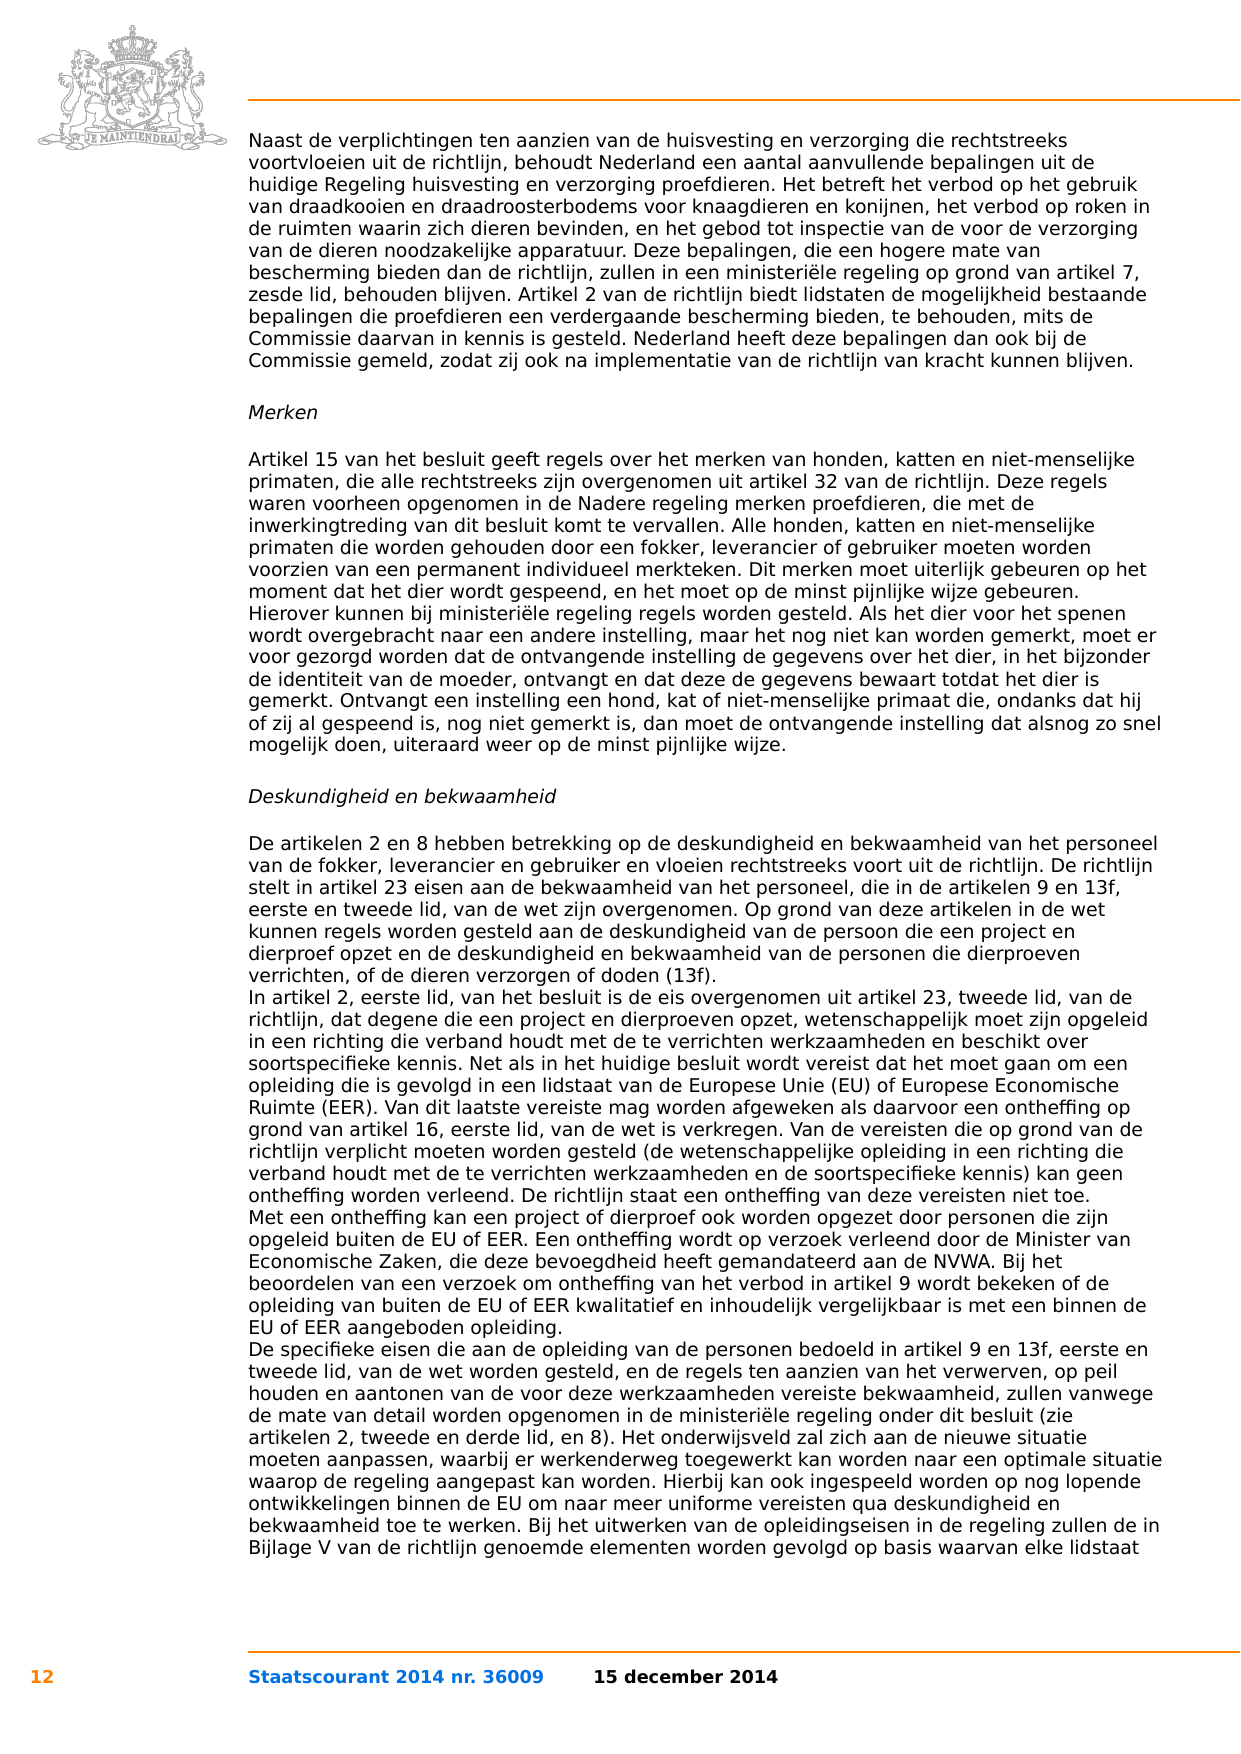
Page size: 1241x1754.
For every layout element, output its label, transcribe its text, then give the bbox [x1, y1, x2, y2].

subtitle Merken [248, 402, 1163, 424]
text Artikel 15 van het besluit geeft regels over het merken van honden, katten en niet-menselijke primaten, die alle rechtstreeks zijn overgenomen uit artikel 32 van de richtlijn. Deze regels waren voorheen opgenomen in de Nadere regeling merken proefdieren, die met de inwerkingtreding van dit besluit komt te vervallen. Alle honden, katten en niet-menselijke primaten die worden gehouden door een fokker, leverancier of gebruiker moeten worden voorzien van een permanent individueel merkteken. Dit merken moet uiterlijk gebeuren op het moment dat het dier wordt gespeend, en het moet op de minst pijnlijke wijze gebeuren. Hierover kunnen bij ministeriële regeling regels worden gesteld. Als het dier voor het spenen wordt overgebracht naar een andere instelling, maar het nog niet kan worden gemerkt, moet er voor gezorgd worden dat de ontvangende instelling de gegevens over het dier, in het bijzonder de identiteit van de moeder, ontvangt en dat deze de gegevens bewaart totdat het dier is gemerkt. Ontvangt een instelling een hond, kat of niet-menselijke primaat die, ondanks dat hij of zij al gespeend is, nog niet gemerkt is, dan moet de ontvangende instelling dat alsnog zo snel mogelijk doen, uiteraard weer op de minst pijnlijke wijze. [248, 449, 1163, 756]
text De artikelen 2 en 8 hebben betrekking op de deskundigheid en bekwaamheid van het personeel van de fokker, leverancier en gebruiker en vloeien rechtstreeks voort uit de richtlijn. De richtlijn stelt in artikel 23 eisen aan de bekwaamheid van het personeel, die in de artikelen 9 en 13f, eerste en tweede lid, van de wet zijn overgenomen. Op grond van deze artikelen in de wet kunnen regels worden gesteld aan de deskundigheid van de persoon die een project en dierproef opzet en de deskundigheid en bekwaamheid van de personen die dierproeven verrichten, of de dieren verzorgen of doden (13f). [248, 833, 1163, 987]
text In artikel 2, eerste lid, van het besluit is de eis overgenomen uit artikel 23, tweede lid, van de richtlijn, dat degene die een project en dierproeven opzet, wetenschappelijk moet zijn opgeleid in een richting die verband houdt met de te verrichten werkzaamheden en beschikt over soortspecifieke kennis. Net als in het huidige besluit wordt vereist dat het moet gaan om een opleiding die is gevolgd in een lidstaat van de Europese Unie (EU) of Europese Economische Ruimte (EER). Van dit laatste vereiste mag worden afgeweken als daarvoor een ontheffing op grond van artikel 16, eerste lid, van de wet is verkregen. Van de vereisten die op grond van de richtlijn verplicht moeten worden gesteld (de wetenschappelijke opleiding in een richting die verband houdt met de te verrichten werkzaamheden en de soortspecifieke kennis) kan geen ontheffing worden verleend. De richtlijn staat een ontheffing van deze vereisten niet toe. [248, 987, 1163, 1207]
text Naast de verplichtingen ten aanzien van de huisvesting en verzorging die rechtstreeks voortvloeien uit de richtlijn, behoudt Nederland een aantal aanvullende bepalingen uit de huidige Regeling huisvesting en verzorging proefdieren. Het betreft het verbod op het gebruik van draadkooien en draadroosterbodems voor knaagdieren en konijnen, het verbod op roken in de ruimten waarin zich dieren bevinden, en het gebod tot inspectie van de voor de verzorging van de dieren noodzakelijke apparatuur. Deze bepalingen, die een hogere mate van bescherming bieden dan de richtlijn, zullen in een ministeriële regeling op grond van artikel 7, zesde lid, behouden blijven. Artikel 2 van de richtlijn biedt lidstaten de mogelijkheid bestaande bepalingen die proefdieren een verdergaande bescherming bieden, te behouden, mits de Commissie daarvan in kennis is gesteld. Nederland heeft deze bepalingen dan ook bij de Commissie gemeld, zodat zij ook na implementatie van de richtlijn van kracht kunnen blijven. [248, 130, 1163, 372]
subtitle Deskundigheid en bekwaamheid [248, 786, 1163, 808]
text Met een ontheffing kan een project of dierproef ook worden opgezet door personen die zijn opgeleid buiten de EU of EER. Een ontheffing wordt op verzoek verleend door de Minister van Economische Zaken, die deze bevoegdheid heeft gemandateerd aan de NVWA. Bij het beoordelen van een verzoek om ontheffing van het verbod in artikel 9 wordt bekeken of de opleiding van buiten de EU of EER kwalitatief en inhoudelijk vergelijkbaar is met een binnen de EU of EER aangeboden opleiding. [248, 1207, 1163, 1339]
text De specifieke eisen die aan de opleiding van de personen bedoeld in artikel 9 en 13f, eerste en tweede lid, van de wet worden gesteld, en de regels ten aanzien van het verwerven, op peil houden en aantonen van de voor deze werkzaamheden vereiste bekwaamheid, zullen vanwege de mate van detail worden opgenomen in de ministeriële regeling onder dit besluit (zie artikelen 2, tweede en derde lid, en 8). Het onderwijsveld zal zich aan de nieuwe situatie moeten aanpassen, waarbij er werkenderweg toegewerkt kan worden naar een optimale situatie waarop de regeling aangepast kan worden. Hierbij kan ook ingespeeld worden op nog lopende ontwikkelingen binnen de EU om naar meer uniforme vereisten qua deskundigheid en bekwaamheid toe te werken. Bij het uitwerken van de opleidingseisen in de regeling zullen de in Bijlage V van de richtlijn genoemde elementen worden gevolgd op basis waarvan elke lidstaat [248, 1339, 1163, 1559]
picture [38, 25, 227, 150]
